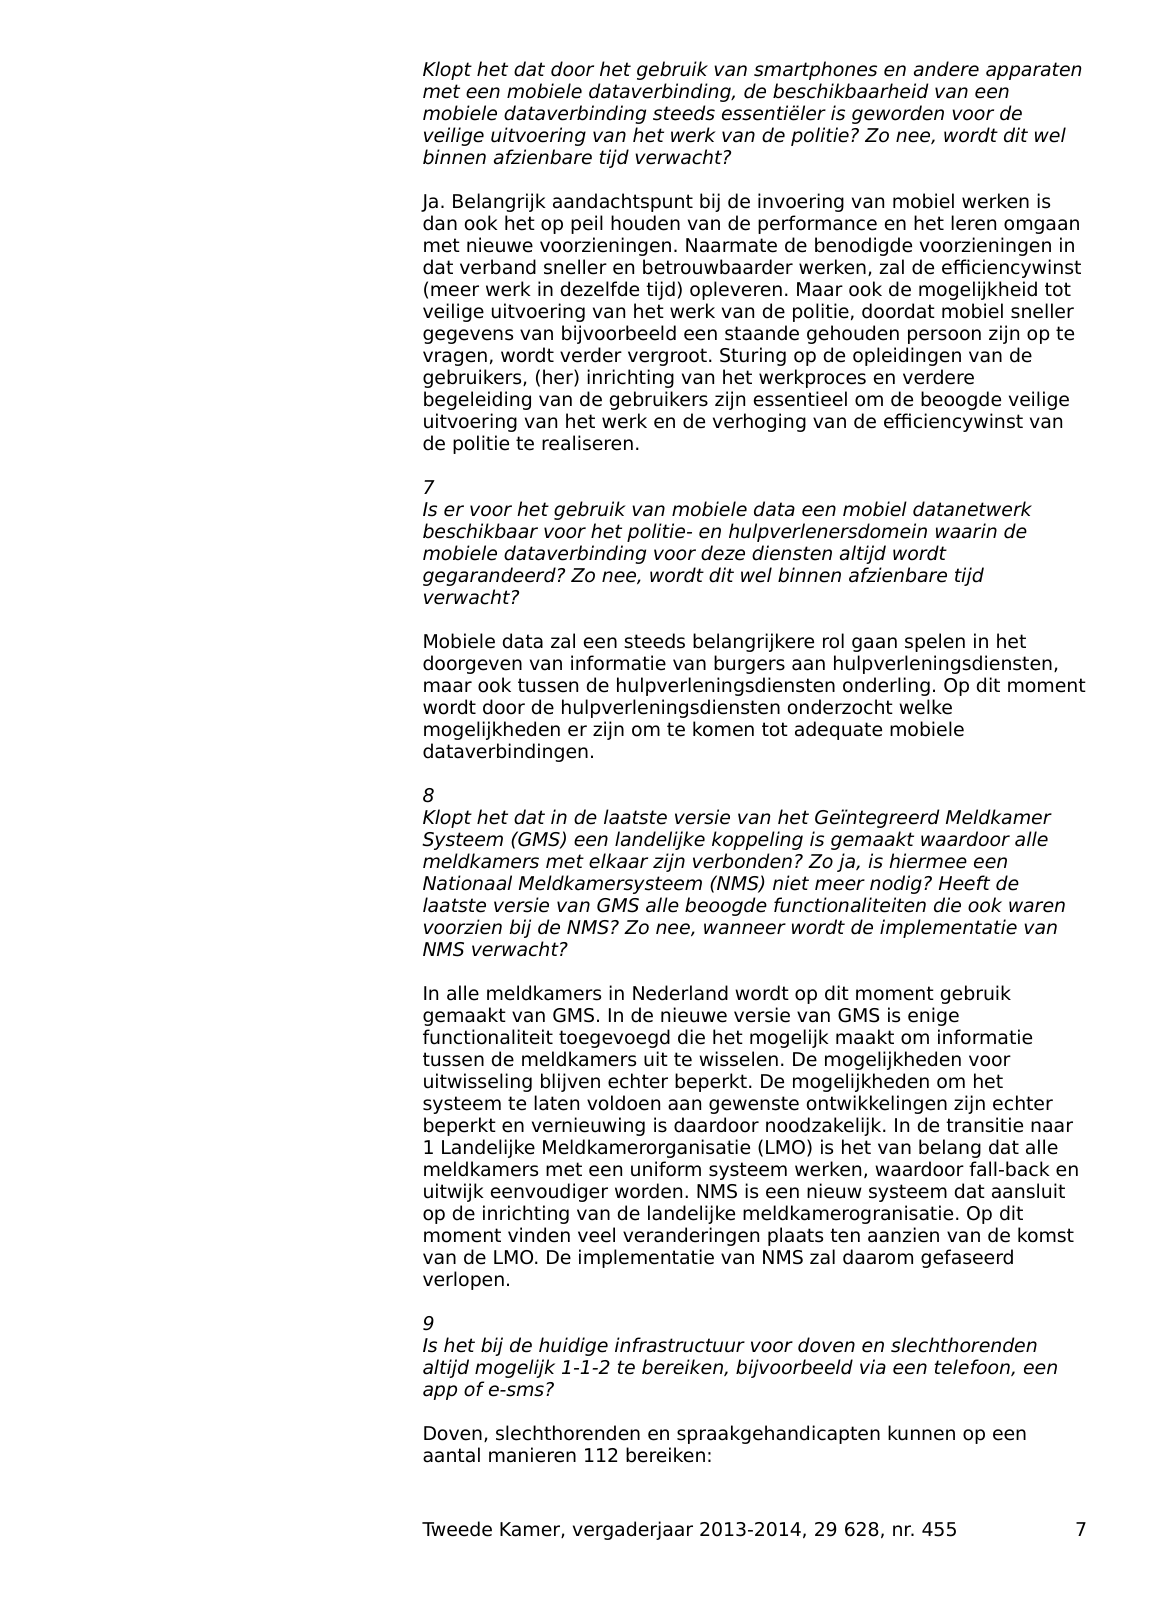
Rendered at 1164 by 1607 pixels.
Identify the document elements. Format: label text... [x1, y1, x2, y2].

text In alle meldkamers in Nederland wordt op dit moment gebruik gemaakt van GMS. In de nieuwe versie van GMS is enige functionaliteit toegevoegd die het mogelijk maakt om informatie tussen de meldkamers uit te wisselen. De mogelijkheden voor uitwisseling blijven echter beperkt. De mogelijkheden om het systeem te laten voldoen aan gewenste ontwikkelingen zijn echter beperkt en vernieuwing is daardoor noodzakelijk. In de transitie naar 1 Landelijke Meldkamerorganisatie (LMO) is het van belang dat alle meldkamers met een uniform systeem werken, waardoor fall-back en uitwijk eenvoudiger worden. NMS is een nieuw systeem dat aansluit op de inrichting van de landelijke meldkamerogranisatie. Op dit moment vinden veel veranderingen plaats ten aanzien van de komst van de LMO. De implementatie van NMS zal daarom gefaseerd verlopen. [422, 983, 1087, 1291]
text 7 [422, 477, 1087, 499]
text Is het bij de huidige infrastructuur voor doven en slechthorenden altijd mogelijk 1-1-2 te bereiken, bijvoorbeeld via een telefoon, een app of e-sms? [422, 1335, 1087, 1401]
text Doven, slechthorenden en spraakgehandicapten kunnen op een aantal manieren 112 bereiken: [422, 1423, 1087, 1467]
text Klopt het dat door het gebruik van smartphones en andere apparaten met een mobiele dataverbinding, de beschikbaarheid van een mobiele dataverbinding steeds essentiëler is geworden voor de veilige uitvoering van het werk van de politie? Zo nee, wordt dit wel binnen afzienbare tijd verwacht? [422, 59, 1087, 169]
text 9 [422, 1313, 1087, 1335]
text Klopt het dat in de laatste versie van het Geïntegreerd Meldkamer Systeem (GMS) een landelijke koppeling is gemaakt waardoor alle meldkamers met elkaar zijn verbonden? Zo ja, is hiermee een Nationaal Meldkamersysteem (NMS) niet meer nodig? Heeft de laatste versie van GMS alle beoogde functionaliteiten die ook waren voorzien bij de NMS? Zo nee, wanneer wordt de implementatie van NMS verwacht? [422, 807, 1087, 961]
text Ja. Belangrijk aandachtspunt bij de invoering van mobiel werken is dan ook het op peil houden van de performance en het leren omgaan met nieuwe voorzieningen. Naarmate de benodigde voorzieningen in dat verband sneller en betrouwbaarder werken, zal de efficiencywinst (meer werk in dezelfde tijd) opleveren. Maar ook de mogelijkheid tot veilige uitvoering van het werk van de politie, doordat mobiel sneller gegevens van bijvoorbeeld een staande gehouden persoon zijn op te vragen, wordt verder vergroot. Sturing op de opleidingen van de gebruikers, (her) inrichting van het werkproces en verdere begeleiding van de gebruikers zijn essentieel om de beoogde veilige uitvoering van het werk en de verhoging van de efficiencywinst van de politie te realiseren. [422, 191, 1087, 455]
text 8 [422, 785, 1087, 807]
text Mobiele data zal een steeds belangrijkere rol gaan spelen in het doorgeven van informatie van burgers aan hulpverleningsdiensten, maar ook tussen de hulpverleningsdiensten onderling. Op dit moment wordt door de hulpverleningsdiensten onderzocht welke mogelijkheden er zijn om te komen tot adequate mobiele dataverbindingen. [422, 631, 1087, 763]
text Is er voor het gebruik van mobiele data een mobiel datanetwerk beschikbaar voor het politie- en hulpverlenersdomein waarin de mobiele dataverbinding voor deze diensten altijd wordt gegarandeerd? Zo nee, wordt dit wel binnen afzienbare tijd verwacht? [422, 499, 1087, 609]
